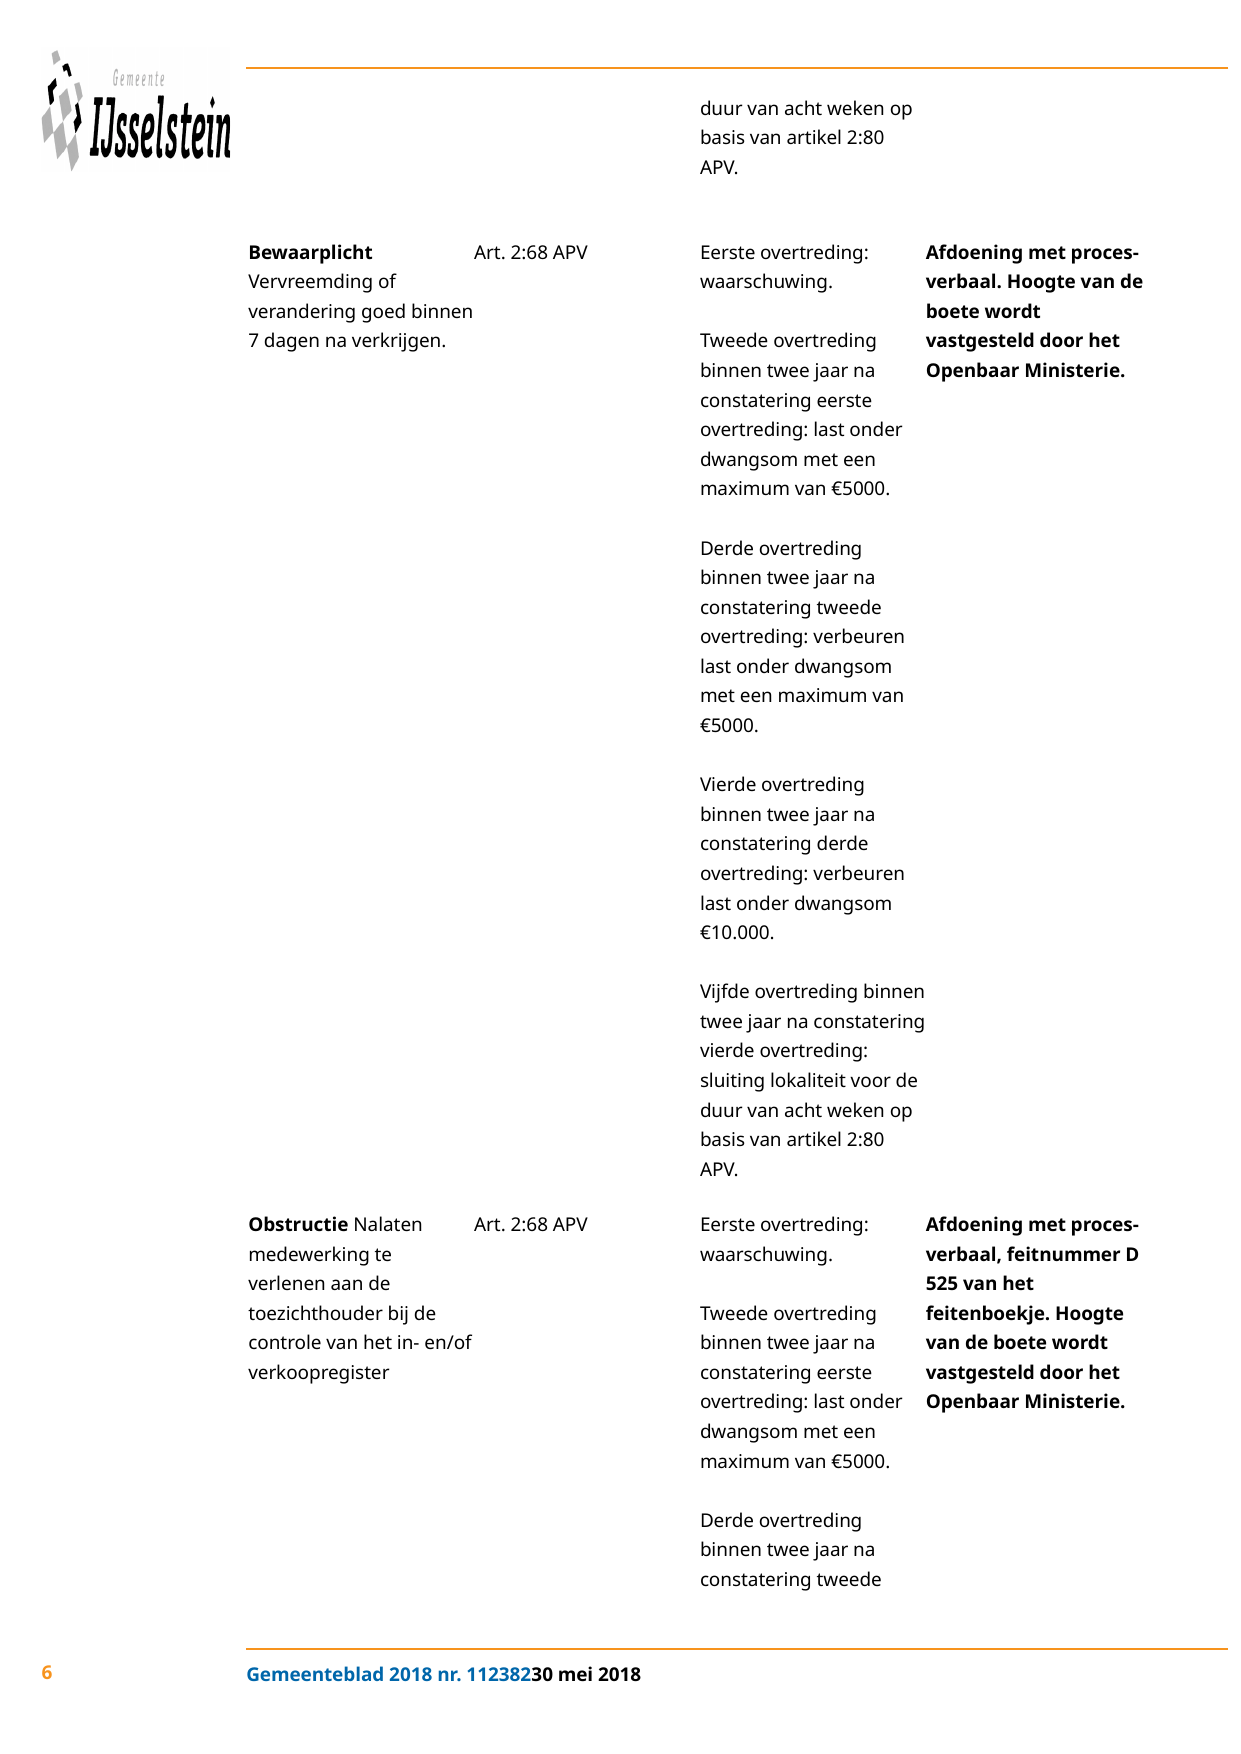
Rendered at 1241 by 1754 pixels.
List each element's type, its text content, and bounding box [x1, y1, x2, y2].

table_cell [474, 95, 700, 209]
table_cell Bewaarplicht Vervreemding of verandering goed binnen 7 dagen na verkrijgen. [248, 209, 474, 1182]
picture [41, 47, 231, 172]
table_cell Art. 2:68 APV [474, 209, 700, 1182]
table_cell Eerste overtreding: waarschuwing. Tweede overtreding binnen twee jaar na constatering eerste overtreding: last onder dwangsom met een maximum van €5000. Derde overtreding binnen twee jaar na constatering tweede overtreding: verbeuren last onder dwangsom met een maximum van €5000. Vierde overtreding binnen twee jaar na constatering derde overtreding: verbeuren last onder dwangsom €10.000. Vijfde overtreding binnen twee jaar na constatering vierde overtreding: sluiting lokaliteit voor de duur van acht weken op basis van artikel 2:80 APV. [700, 209, 926, 1182]
table_cell Afdoening met proces-verbaal. Hoogte van de boete wordt vastgesteld door het Openbaar Ministerie. [926, 209, 1152, 1182]
table_cell [248, 95, 474, 209]
table_cell duur van acht weken op basis van artikel 2:80 APV. [700, 95, 926, 209]
table_cell Obstructie Nalaten medewerking te verlenen aan de toezichthouder bij de controle van het in- en/of verkoopregister [248, 1182, 474, 1592]
table_cell Eerste overtreding: waarschuwing. Tweede overtreding binnen twee jaar na constatering eerste overtreding: last onder dwangsom met een maximum van €5000. Derde overtreding binnen twee jaar na constatering tweede [700, 1182, 926, 1592]
table_cell [926, 95, 1152, 209]
table_cell Afdoening met proces-verbaal, feitnummer D 525 van het feitenboekje. Hoogte van de boete wordt vastgesteld door het Openbaar Ministerie. [926, 1182, 1152, 1592]
table_cell Art. 2:68 APV [474, 1182, 700, 1592]
